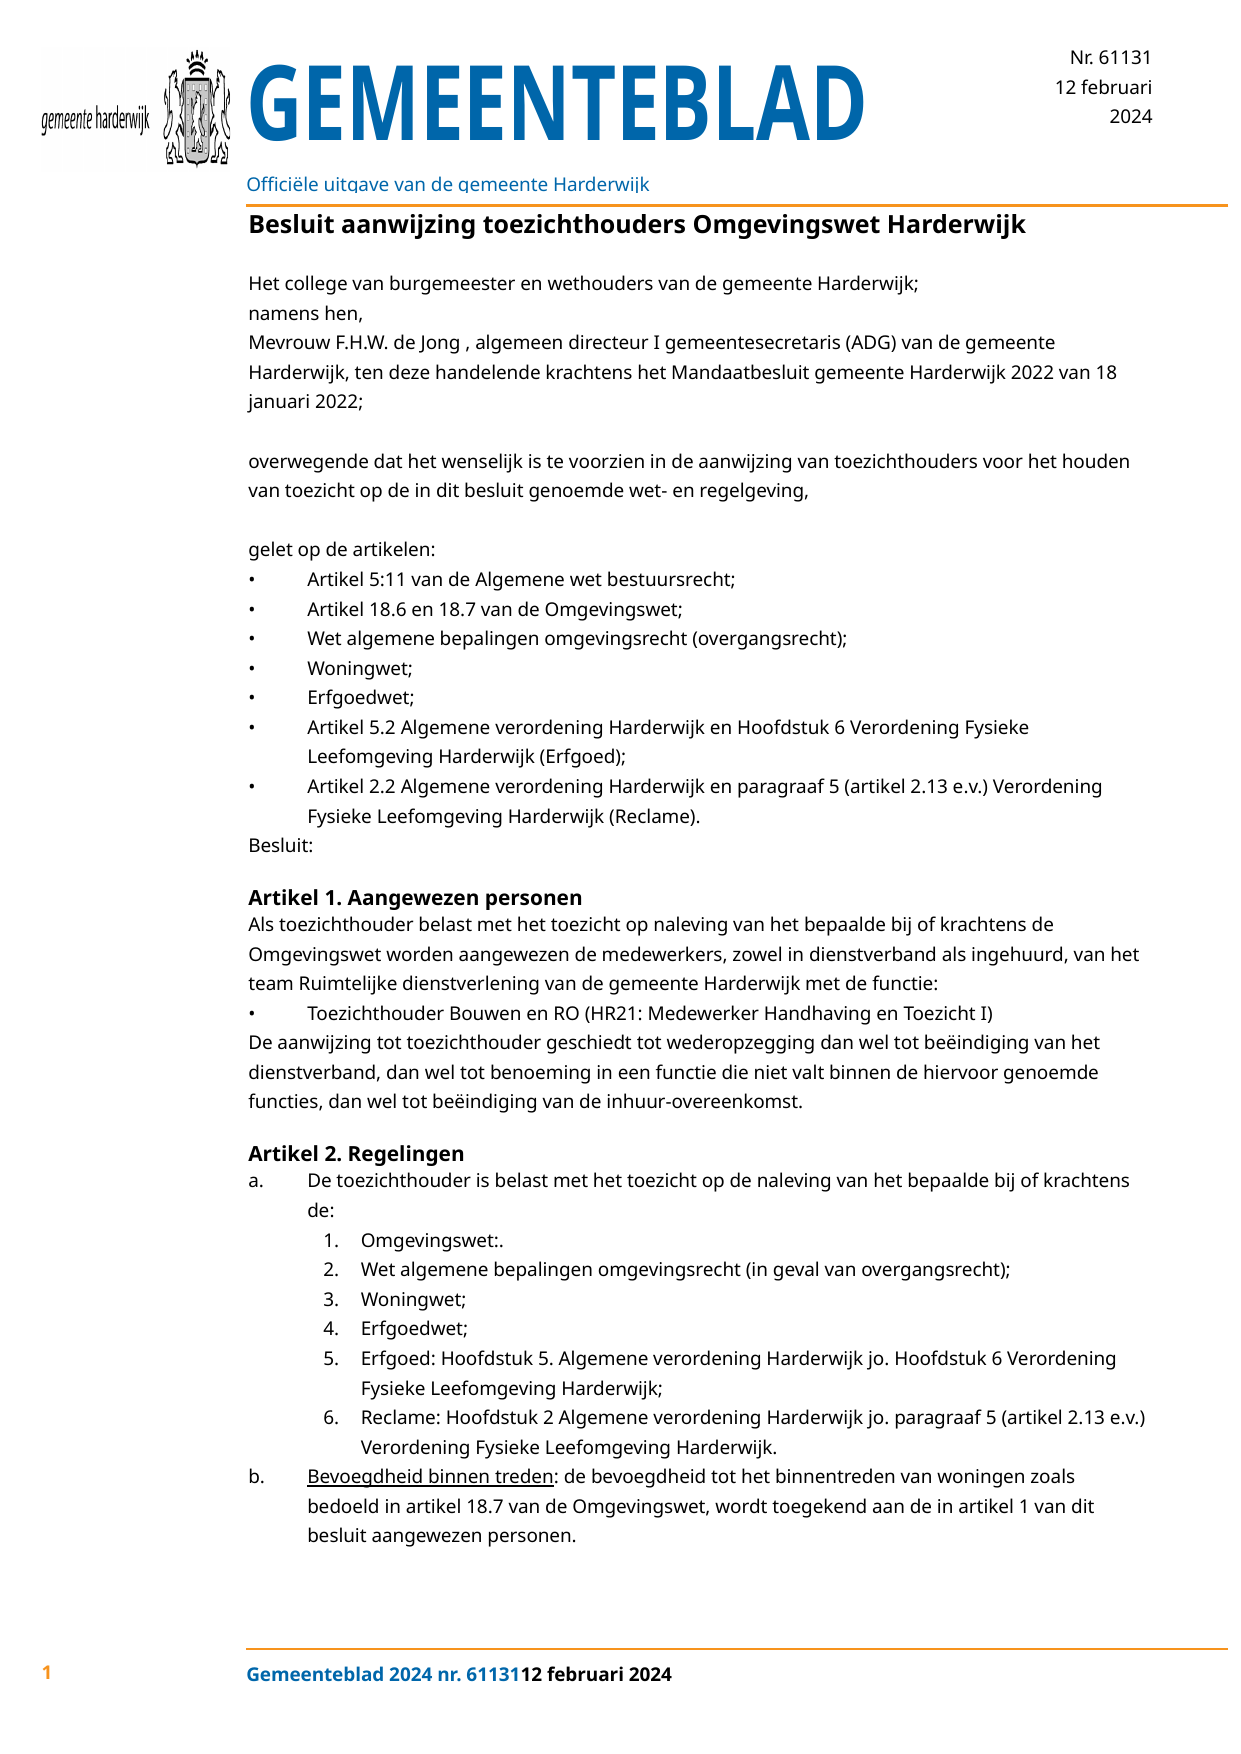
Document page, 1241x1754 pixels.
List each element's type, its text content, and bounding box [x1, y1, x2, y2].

text namens hen, [248, 300, 1152, 326]
list Woningwet; [248, 655, 1152, 681]
text Besluit aanwijzing toezichthouders Omgevingswet Harderwijk [248, 207, 1152, 241]
list De toezichthouder is belast met het toezicht op de naleving van het bepaalde bij of krachtens de: [248, 1168, 1152, 1223]
picture [41, 47, 231, 172]
list Toezichthouder Bouwen en RO (HR21: Medewerker Handhaving en Toezicht I) [248, 1000, 1152, 1026]
list Artikel 5:11 van de Algemene wet bestuursrecht; [248, 566, 1152, 592]
list Erfgoedwet; [248, 684, 1152, 710]
list Erfgoed: Hoofdstuk 5. Algemene verordening Harderwijk jo. Hoofdstuk 6 Verordening Fysieke Leefomgeving Harderwijk; [323, 1345, 1152, 1400]
text Besluit: [248, 832, 1152, 858]
list Artikel 2.2 Algemene verordening Harderwijk en paragraaf 5 (artikel 2.13 e.v.) Verordening Fysieke Leefomgeving Harderwijk (Reclame). [248, 773, 1152, 828]
list Wet algemene bepalingen omgevingsrecht (in geval van overgangsrecht); [323, 1256, 1152, 1282]
list Woningwet; [323, 1286, 1152, 1312]
text Artikel 1. Aangewezen personen [248, 883, 1152, 911]
text Mevrouw F.H.W. de Jong , algemeen directeur I gemeentesecretaris (ADG) van de gemeente Harderwijk, ten deze handelende krachtens het Mandaatbesluit gemeente Harderwijk 2022 van 18 januari 2022; [248, 329, 1152, 414]
text Artikel 2. Regelingen [248, 1139, 1152, 1168]
text De aanwijzing tot toezichthouder geschiedt tot wederopzegging dan wel tot beëindiging van het dienstverband, dan wel tot benoeming in een functie die niet valt binnen de hiervoor genoemde functies, dan wel tot beëindiging van de inhuur-overeenkomst. [248, 1029, 1152, 1114]
list Artikel 5.2 Algemene verordening Harderwijk en Hoofdstuk 6 Verordening Fysieke Leefomgeving Harderwijk (Erfgoed); [248, 714, 1152, 769]
list Artikel 18.6 en 18.7 van de Omgevingswet; [248, 596, 1152, 621]
list Wet algemene bepalingen omgevingsrecht (overgangsrecht); [248, 625, 1152, 651]
list Erfgoedwet; [323, 1316, 1152, 1341]
list Bevoegdheid binnen treden: de bevoegdheid tot het binnentreden van woningen zoals bedoeld in artikel 18.7 van de Omgevingswet, wordt toegekend aan de in artikel 1 van dit besluit aangewezen personen. [248, 1463, 1152, 1548]
text Het college van burgemeester en wethouders van de gemeente Harderwijk; [248, 270, 1152, 296]
text Als toezichthouder belast met het toezicht op naleving van het bepaalde bij of krachtens de Omgevingswet worden aangewezen de medewerkers, zowel in dienstverband als ingehuurd, van het team Ruimtelijke dienstverlening van de gemeente Harderwijk met de functie: [248, 911, 1152, 996]
list Reclame: Hoofdstuk 2 Algemene verordening Harderwijk jo. paragraaf 5 (artikel 2.13 e.v.) Verordening Fysieke Leefomgeving Harderwijk. [323, 1404, 1152, 1459]
text gelet op de artikelen: [248, 537, 1152, 562]
text overwegende dat het wenselijk is te voorzien in de aanwijzing van toezichthouders voor het houden van toezicht op de in dit besluit genoemde wet- en regelgeving, [248, 448, 1152, 503]
list Omgevingswet:. [323, 1227, 1152, 1252]
